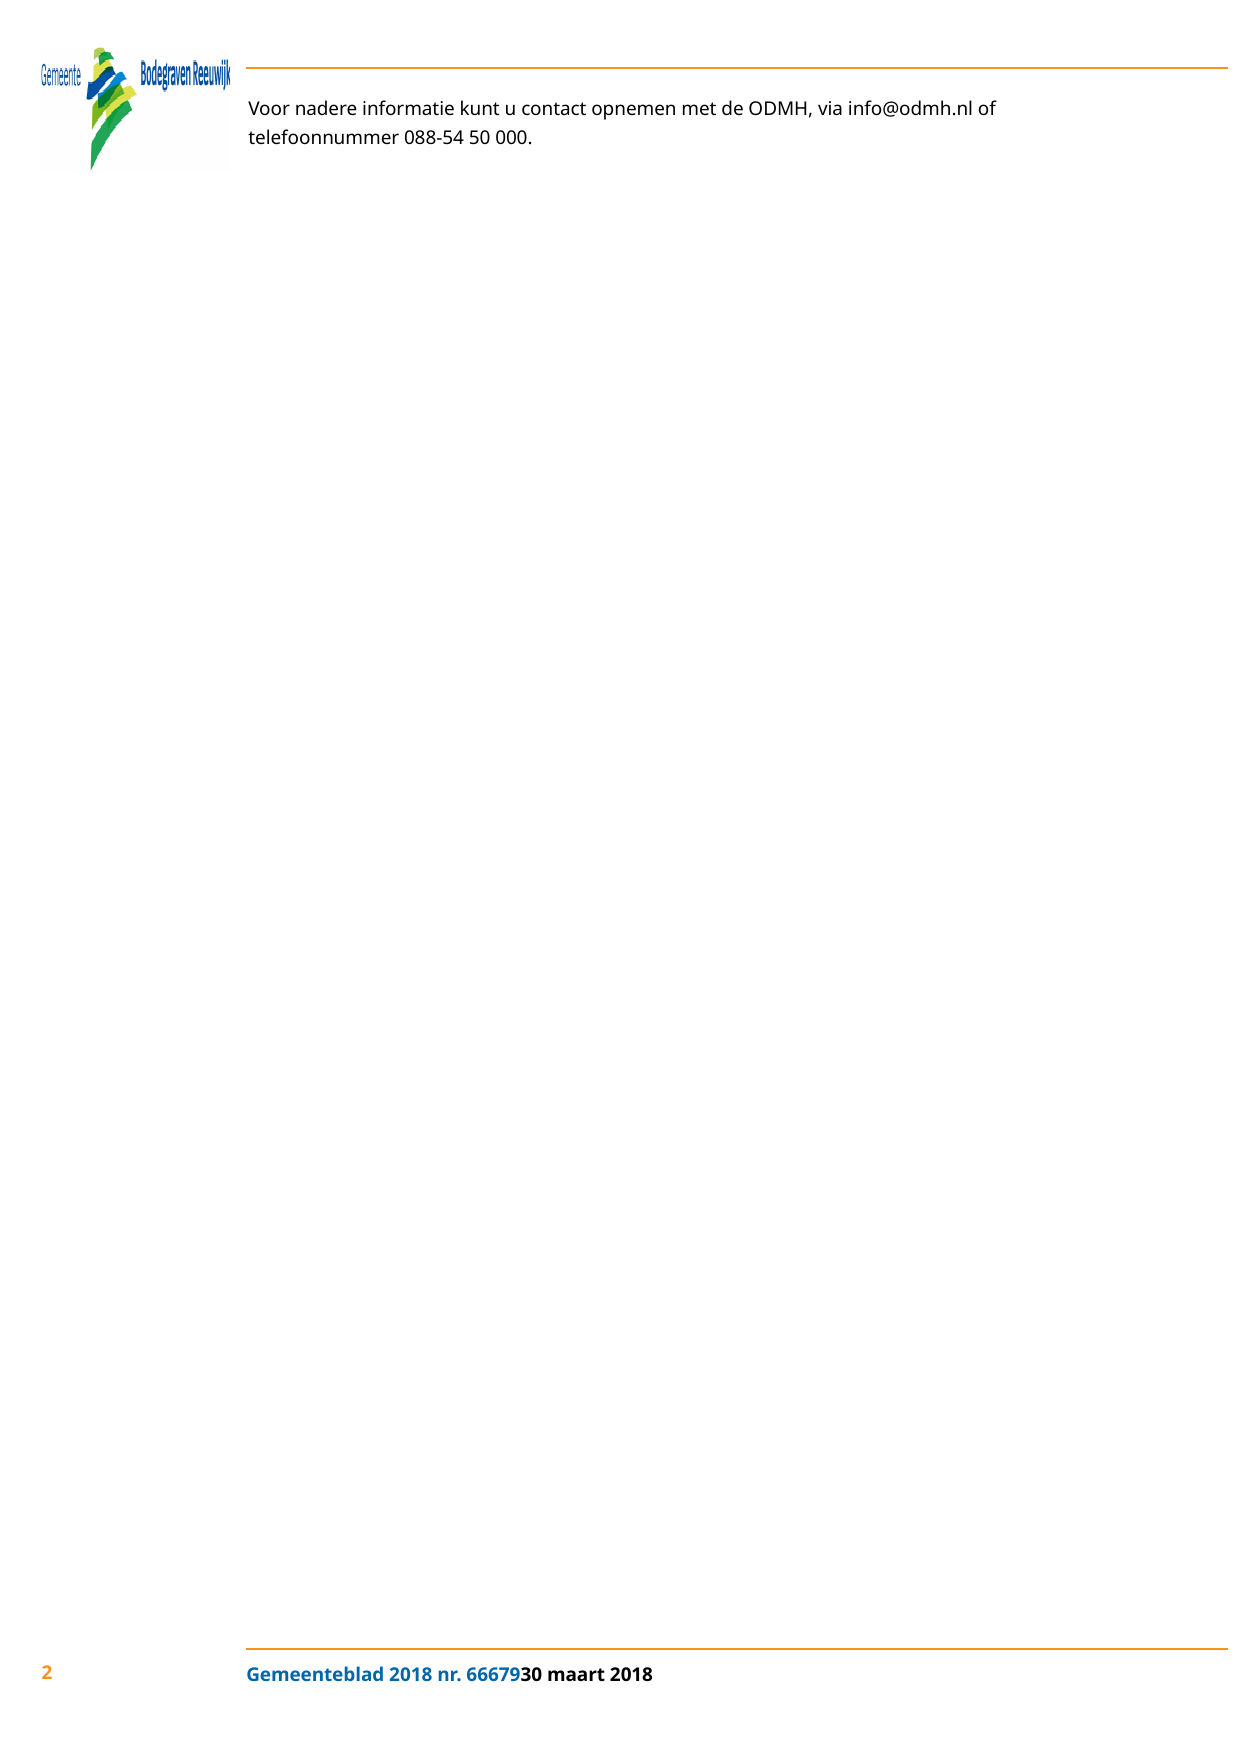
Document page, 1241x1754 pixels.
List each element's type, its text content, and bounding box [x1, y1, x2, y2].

picture [41, 47, 231, 172]
text Voor nadere informatie kunt u contact opnemen met de ODMH, via info@odmh.nl of telefoonnummer 088-54 50 000. [248, 95, 1152, 150]
